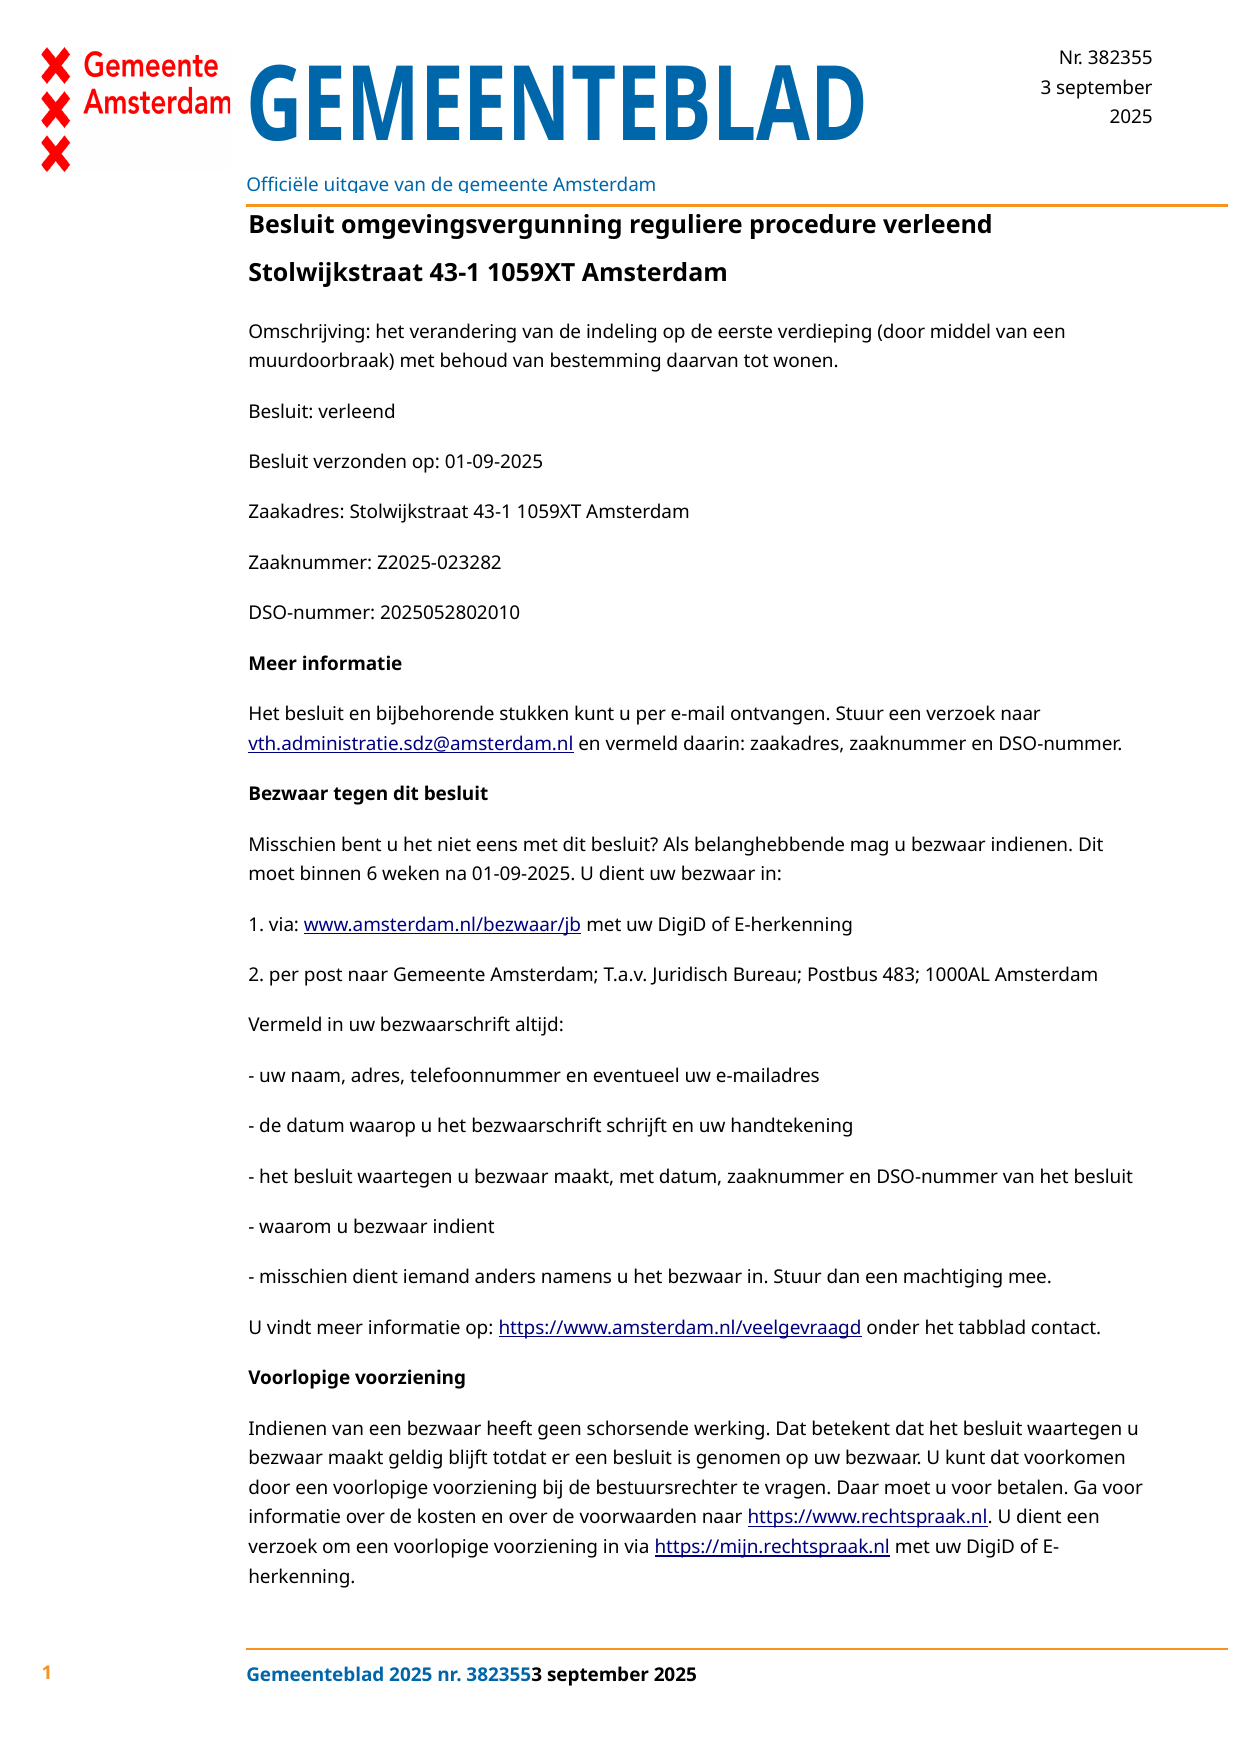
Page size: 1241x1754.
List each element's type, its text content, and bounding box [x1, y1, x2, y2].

text - misschien dient iemand anders namens u het bezwaar in. Stuur dan een machtiging mee. [248, 1264, 1152, 1289]
text Zaakadres: Stolwijkstraat 43-1 1059XT Amsterdam [248, 499, 1152, 524]
text U vindt meer informatie op: https://www.amsterdam.nl/veelgevraagd onder het tabblad contact. [248, 1314, 1152, 1340]
text Indienen van een bezwaar heeft geen schorsende werking. Dat betekent dat het besluit waartegen u bezwaar maakt geldig blijft totdat er een besluit is genomen op uw bezwaar. U kunt dat voorkomen door een voorlopige voorziening bij de bestuursrechter te vragen. Daar moet u voor betalen. Ga voor informatie over de kosten en over de voorwaarden naar https://www.rechtspraak.nl. U dient een verzoek om een voorlopige voorziening in via https://mijn.rechtspraak.nl met uw DigiD of E-herkenning. [248, 1415, 1152, 1589]
text Het besluit en bijbehorende stukken kunt u per e-mail ontvangen. Stuur een verzoek naar vth.administratie.sdz@amsterdam.nl en vermeld daarin: zaakadres, zaaknummer en DSO-nummer. [248, 700, 1152, 756]
text Misschien bent u het niet eens met dit besluit? Als belanghebbende mag u bezwaar indienen. Dit moet binnen 6 weken na 01-09-2025. U dient uw bezwaar in: [248, 831, 1152, 886]
text Besluit omgevingsvergunning reguliere procedure verleend Stolwijkstraat 43-1 1059XT Amsterdam [248, 207, 1152, 288]
text - de datum waarop u het bezwaarschrift schrijft en uw handtekening [248, 1112, 1152, 1138]
text - uw naam, adres, telefoonnummer en eventueel uw e-mailadres [248, 1062, 1152, 1088]
text Besluit: verleend [248, 398, 1152, 424]
text Zaaknummer: Z2025-023282 [248, 549, 1152, 575]
text Omschrijving: het verandering van de indeling op de eerste verdieping (door middel van een muurdoorbraak) met behoud van bestemming daarvan tot wonen. [248, 318, 1152, 373]
text Besluit verzonden op: 01-09-2025 [248, 448, 1152, 474]
text Meer informatie [248, 650, 1152, 676]
text Voorlopige voorziening [248, 1364, 1152, 1390]
text Vermeld in uw bezwaarschrift altijd: [248, 1012, 1152, 1037]
text DSO-nummer: 2025052802010 [248, 599, 1152, 625]
text - het besluit waartegen u bezwaar maakt, met datum, zaaknummer en DSO-nummer van het besluit [248, 1163, 1152, 1189]
text 2. per post naar Gemeente Amsterdam; T.a.v. Juridisch Bureau; Postbus 483; 1000AL Amsterdam [248, 961, 1152, 987]
text - waarom u bezwaar indient [248, 1213, 1152, 1239]
picture [41, 47, 231, 172]
text 1. via: www.amsterdam.nl/bezwaar/jb met uw DigiD of E-herkenning [248, 911, 1152, 937]
text Bezwaar tegen dit besluit [248, 780, 1152, 806]
